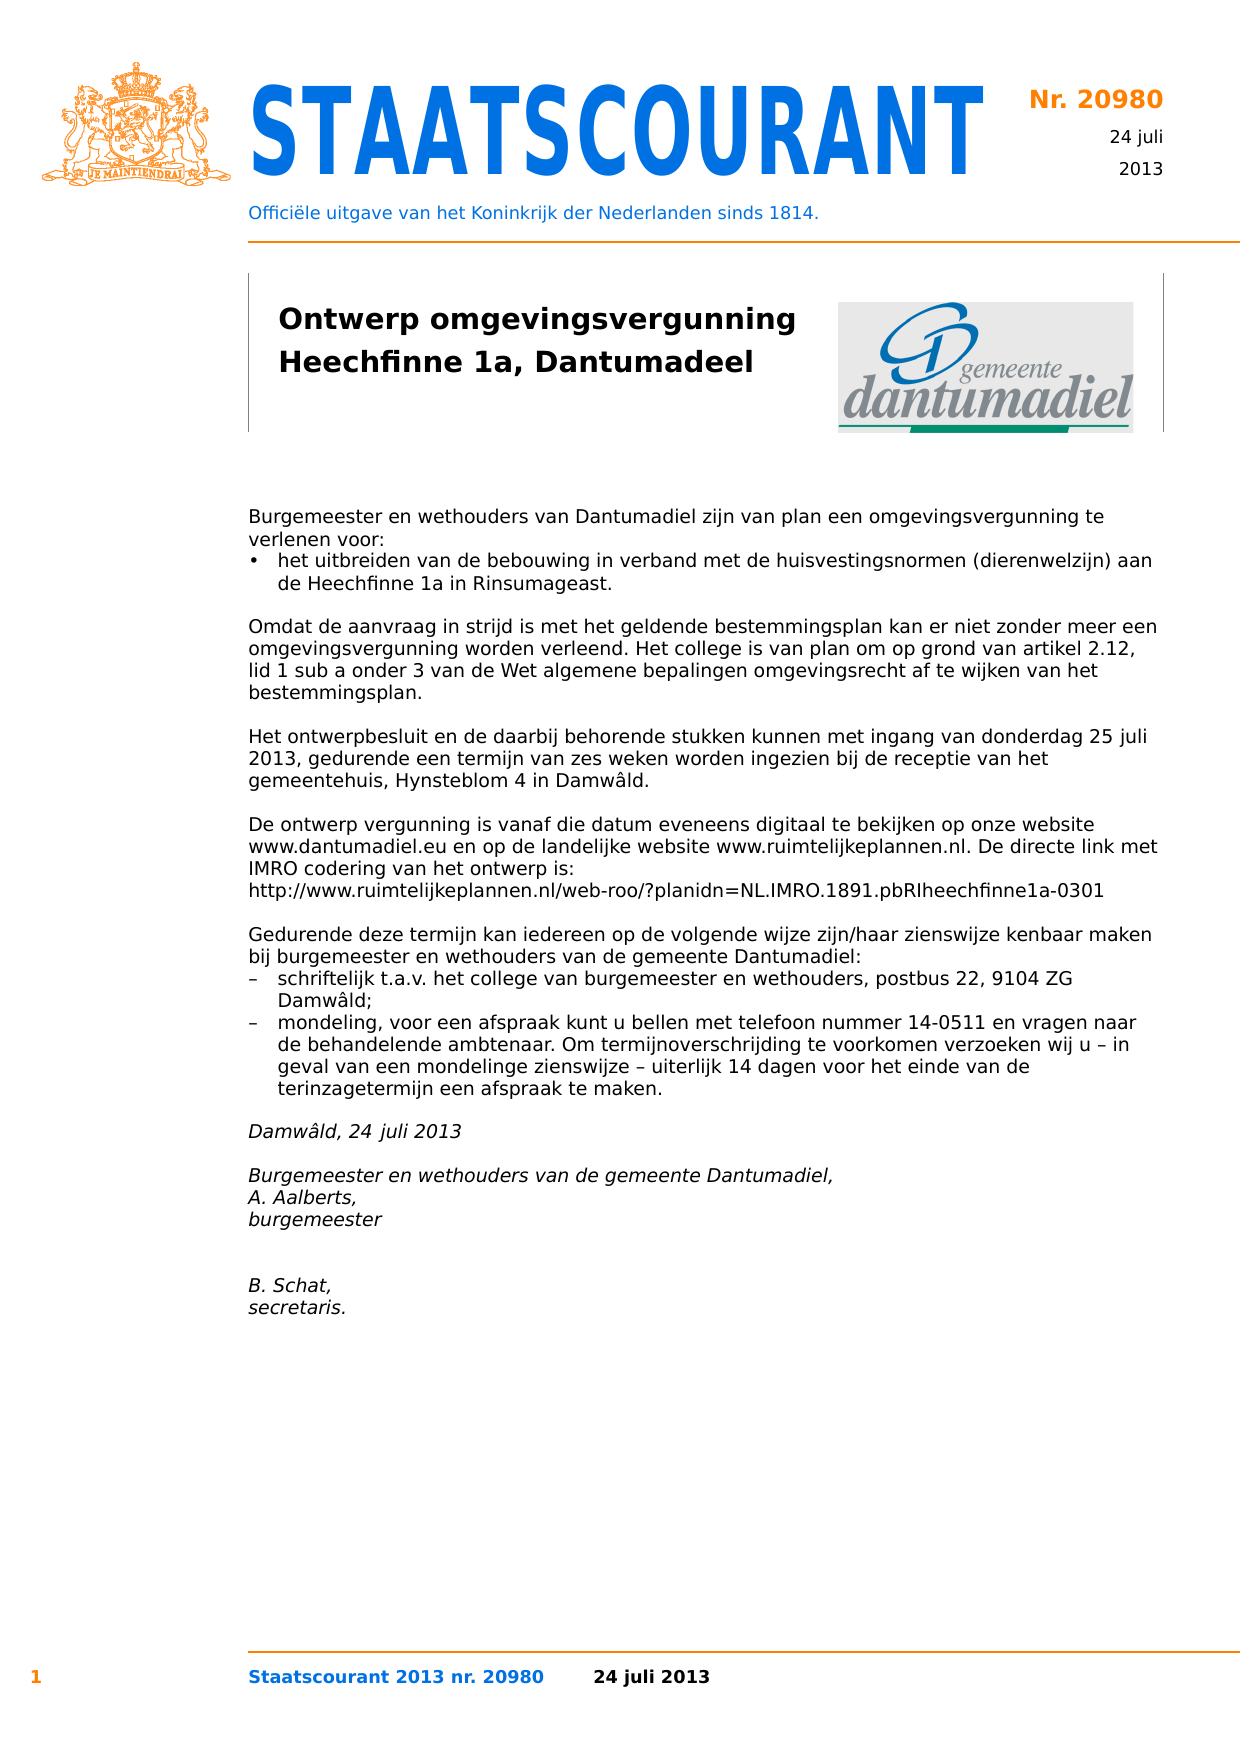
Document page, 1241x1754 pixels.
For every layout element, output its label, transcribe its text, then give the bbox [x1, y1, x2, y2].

text Gedurende deze termijn kan iedereen op de volgende wijze zijn/haar zienswijze kenbaar maken bij burgemeester en wethouders van de gemeente Dantumadiel: [248, 924, 1163, 968]
text – schriftelijk t.a.v. het college van burgemeester en wethouders, postbus 22, 9104 ZG Damwâld; [248, 968, 1163, 1012]
text • het uitbreiden van de bebouwing in verband met de huisvestingsnormen (dierenwelzijn) aan de Heechfinne 1a in Rinsumageast. [248, 550, 1163, 594]
table_header STAATSCOURANT [248, 62, 998, 203]
picture [838, 302, 1134, 433]
text Burgemeester en wethouders van Dantumadiel zijn van plan een omgevingsvergunning te verlenen voor: [248, 506, 1163, 550]
table_header Nr. 20980 [998, 62, 1240, 121]
text http://www.ruimtelijkeplannen.nl/web-roo/?planidn=NL.IMRO.1891.pbRIheechfinne1a-0301 [248, 880, 1163, 902]
table_header [25, 62, 248, 241]
subtitle Ontwerp omgevingsvergunning Heechfinne 1a, Dantumadeel [249, 273, 1163, 432]
table_cell Officiële uitgave van het Koninkrijk der Nederlanden sinds 1814. [248, 203, 1240, 241]
text Damwâld, 24 juli 2013 [248, 1121, 1163, 1143]
table_cell 24 juli [998, 121, 1240, 153]
text De ontwerp vergunning is vanaf die datum eveneens digitaal te bekijken op onze website www.dantumadiel.eu en op de landelijke website www.ruimtelijkeplannen.nl. De directe link met IMRO codering van het ontwerp is: [248, 814, 1163, 880]
text – mondeling, voor een afspraak kunt u bellen met telefoon nummer 14-0511 en vragen naar de behandelende ambtenaar. Om termijnoverschrijding te voorkomen verzoeken wij u – in geval van een mondelinge zienswijze – uiterlijk 14 dagen voor het einde van de terinzagetermijn een afspraak te maken. [248, 1012, 1163, 1099]
text Burgemeester en wethouders van de gemeente Dantumadiel, A. Aalberts, burgemeester [248, 1165, 1163, 1231]
text B. Schat, secretaris. [248, 1253, 1163, 1319]
picture [41, 62, 231, 186]
table_cell 2013 [998, 153, 1240, 203]
text Het ontwerpbesluit en de daarbij behorende stukken kunnen met ingang van donderdag 25 juli 2013, gedurende een termijn van zes weken worden ingezien bij de receptie van het gemeentehuis, Hynsteblom 4 in Damwâld. [248, 726, 1163, 792]
text Omdat de aanvraag in strijd is met het geldende bestemmingsplan kan er niet zonder meer een omgevingsvergunning worden verleend. Het college is van plan om op grond van artikel 2.12, lid 1 sub a onder 3 van de Wet algemene bepalingen omgevingsrecht af te wijken van het bestemmingsplan. [248, 616, 1163, 704]
